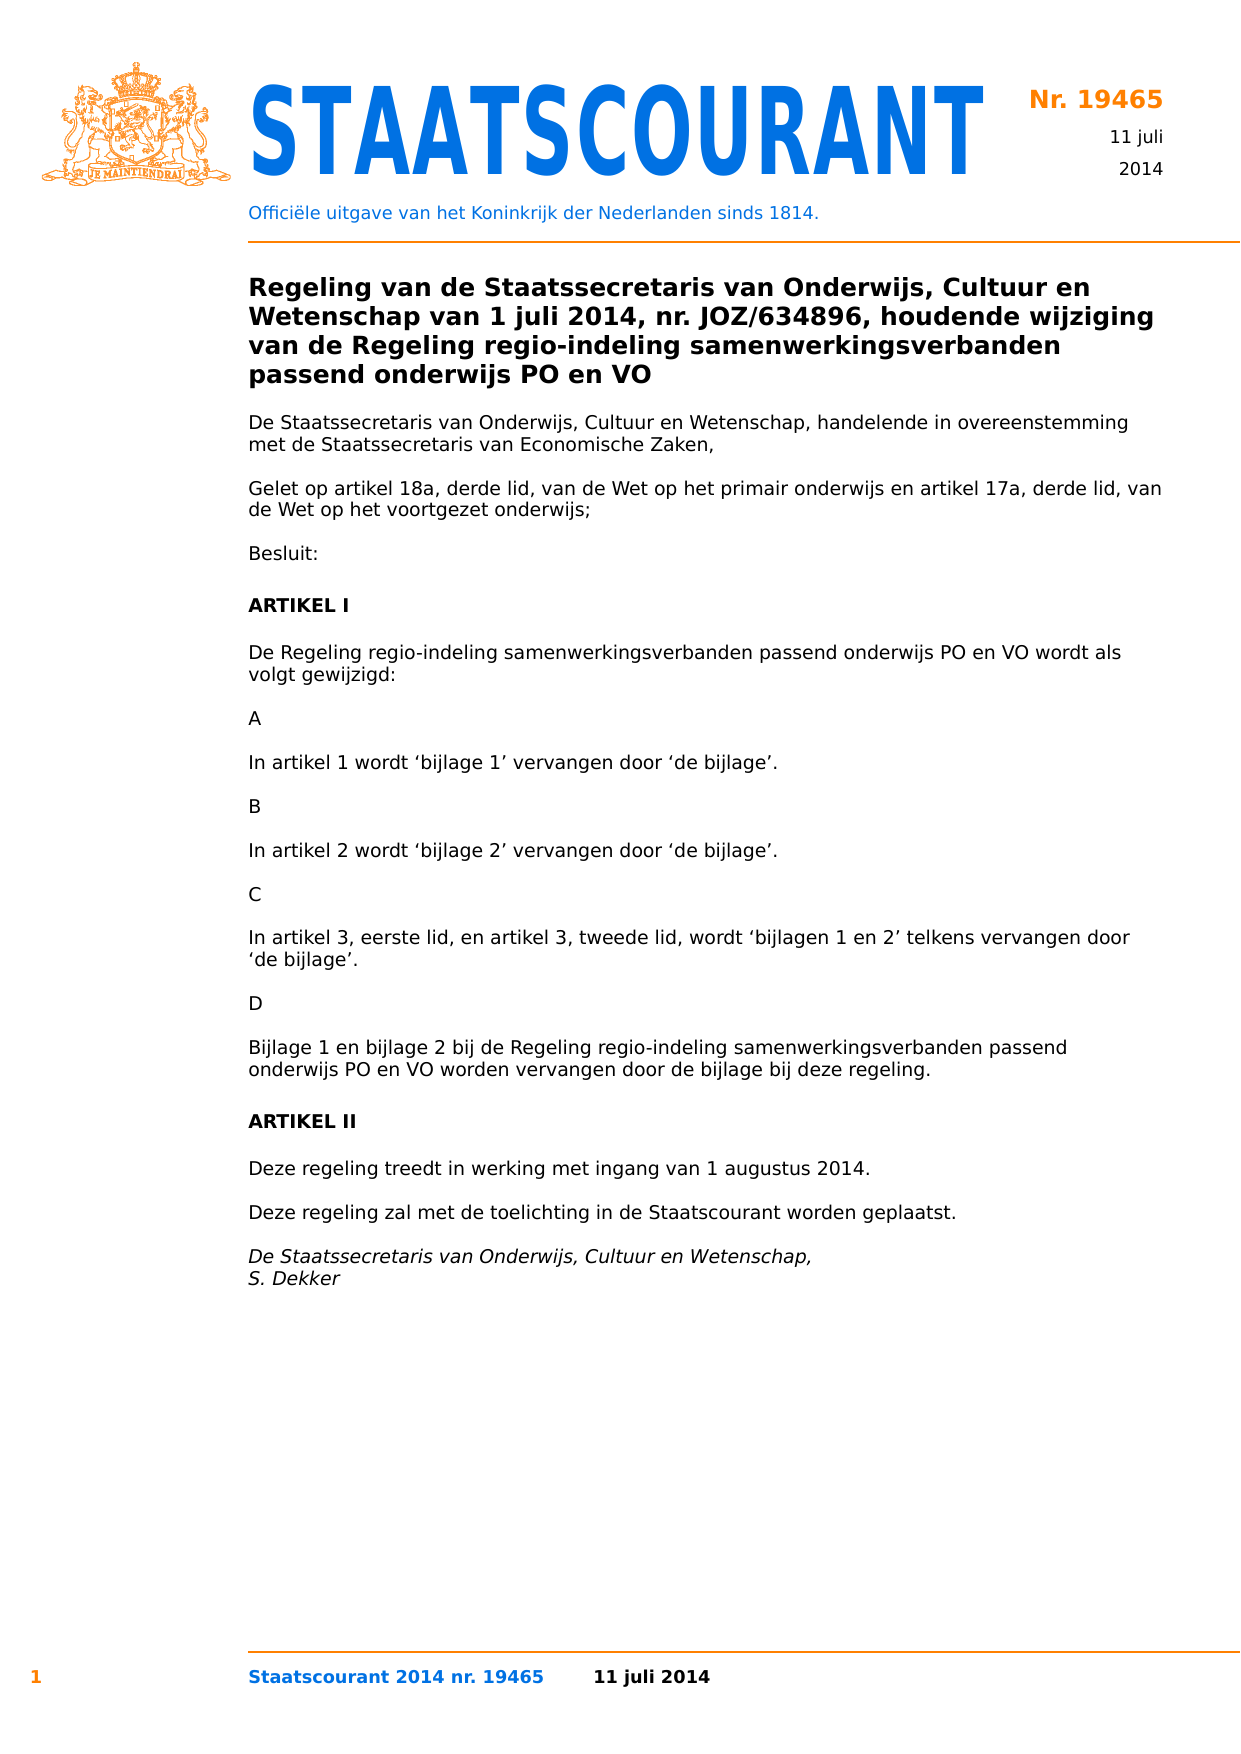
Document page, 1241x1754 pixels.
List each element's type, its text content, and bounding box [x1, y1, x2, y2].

text In artikel 3, eerste lid, en artikel 3, tweede lid, wordt ‘bijlagen 1 en 2’ telkens vervangen door ‘de bijlage’. [248, 927, 1163, 971]
text De Staatssecretaris van Onderwijs, Cultuur en Wetenschap, handelende in overeenstemming met de Staatssecretaris van Economische Zaken, [248, 412, 1163, 456]
table_header STAATSCOURANT [248, 62, 998, 203]
text Bijlage 1 en bijlage 2 bij de Regeling regio-indeling samenwerkingsverbanden passend onderwijs PO en VO worden vervangen door de bijlage bij deze regeling. [248, 1037, 1163, 1081]
table_cell Officiële uitgave van het Koninkrijk der Nederlanden sinds 1814. [248, 203, 1240, 241]
picture [41, 62, 231, 186]
subtitle Regeling van de Staatssecretaris van Onderwijs, Cultuur en Wetenschap van 1 juli 2014, nr. JOZ/634896, houdende wijziging van de Regeling regio-indeling samenwerkingsverbanden passend onderwijs PO en VO [248, 273, 1163, 390]
text Gelet op artikel 18a, derde lid, van de Wet op het primair onderwijs en artikel 17a, derde lid, van de Wet op het voortgezet onderwijs; [248, 477, 1163, 521]
table_cell 2014 [998, 153, 1240, 203]
text Deze regeling treedt in werking met ingang van 1 augustus 2014. [248, 1158, 1163, 1180]
text D [248, 993, 1163, 1015]
subtitle ARTIKEL I [248, 595, 1163, 617]
text A [248, 708, 1163, 730]
text De Regeling regio-indeling samenwerkingsverbanden passend onderwijs PO en VO wordt als volgt gewijzigd: [248, 642, 1163, 686]
text Besluit: [248, 543, 1163, 565]
text B [248, 796, 1163, 818]
table_header Nr. 19465 [998, 62, 1240, 121]
text De Staatssecretaris van Onderwijs, Cultuur en Wetenschap, S. Dekker [248, 1246, 1163, 1289]
text In artikel 1 wordt ‘bijlage 1’ vervangen door ‘de bijlage’. [248, 752, 1163, 774]
text Deze regeling zal met de toelichting in de Staatscourant worden geplaatst. [248, 1202, 1163, 1224]
text C [248, 883, 1163, 905]
table_cell 11 juli [998, 121, 1240, 153]
subtitle ARTIKEL II [248, 1111, 1163, 1133]
text In artikel 2 wordt ‘bijlage 2’ vervangen door ‘de bijlage’. [248, 839, 1163, 862]
table_header [25, 62, 248, 241]
